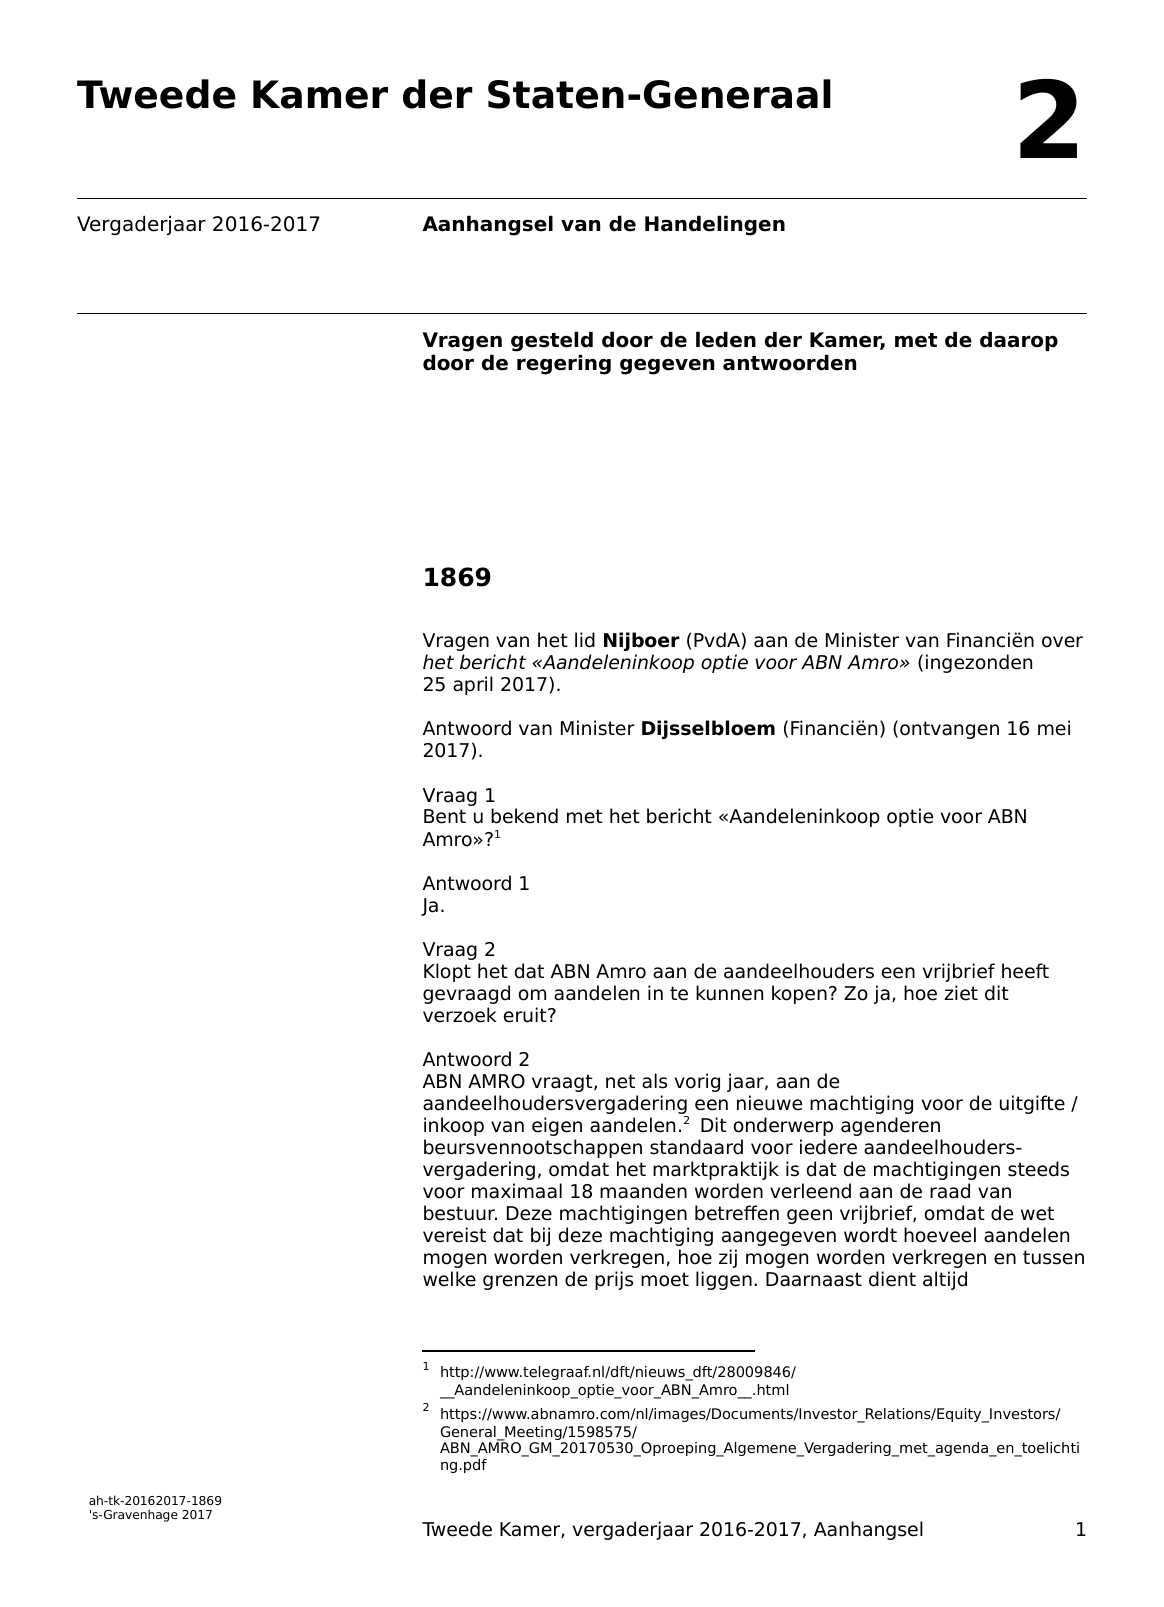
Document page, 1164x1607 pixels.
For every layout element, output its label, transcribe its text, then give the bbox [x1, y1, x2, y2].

table_header 2 [886, 59, 1087, 198]
text Antwoord 1 [422, 873, 1087, 894]
text Vraag 1 [422, 784, 1087, 806]
text ah-tk-20162017-1869 [88, 1494, 323, 1508]
text Vragen van het lid Nijboer (PvdA) aan de Minister van Financiën over het bericht «Aandeleninkoop optie voor ABN Amro» (ingezonden 25 april 2017). [422, 630, 1087, 696]
text Klopt het dat ABN Amro aan de aandeelhouders een vrijbrief heeft gevraagd om aandelen in te kunnen kopen? Zo ja, hoe ziet dit verzoek eruit? [422, 961, 1087, 1027]
table_cell [77, 314, 422, 375]
table_cell Vergaderjaar 2016-2017 [77, 199, 422, 313]
text Vraag 2 [422, 939, 1087, 961]
table_header Tweede Kamer der Staten-Generaal [77, 59, 886, 198]
table_cell Aanhangsel van de Handelingen [422, 199, 1087, 313]
text Bent u bekend met het bericht «Aandeleninkoop optie voor ABN Amro»? [422, 806, 1087, 850]
text https://www.abnamro.com/nl/images/Documents/Investor_Relations/Equity_Investors/General_Meeting/1598575/ABN_AMRO_GM_20170530_Oproeping_Algemene_Vergadering_met_agenda_en_toelichting.pdf [422, 1402, 1087, 1474]
text 1869 [422, 563, 1087, 592]
text Antwoord van Minister Dijsselbloem (Financiën) (ontvangen 16 mei 2017). [422, 718, 1087, 762]
text 's-Gravenhage 2017 [88, 1508, 323, 1522]
text http://www.telegraaf.nl/dft/nieuws_dft/28009846/__Aandeleninkoop_optie_voor_ABN_Amro__.html [422, 1360, 1087, 1399]
text ABN AMRO vraagt, net als vorig jaar, aan de aandeelhoudersvergadering een nieuwe machtiging voor de uitgifte / inkoop van eigen aandelen. Dit onderwerp agenderen beursvennootschappen standaard voor iedere aandeelhouders-vergadering, omdat het marktpraktijk is dat de machtigingen steeds voor maximaal 18 maanden worden verleend aan de raad van bestuur. Deze machtigingen betreffen geen vrijbrief, omdat de wet vereist dat bij deze machtiging aangegeven wordt hoeveel aandelen mogen worden verkregen, hoe zij mogen worden verkregen en tussen welke grenzen de prijs moet liggen. Daarnaast dient altijd [422, 1071, 1087, 1291]
text Antwoord 2 [422, 1049, 1087, 1071]
text Ja. [422, 894, 1087, 917]
table_cell Vragen gesteld door de leden der Kamer, met de daarop door de regering gegeven antwoorden [422, 314, 1087, 375]
